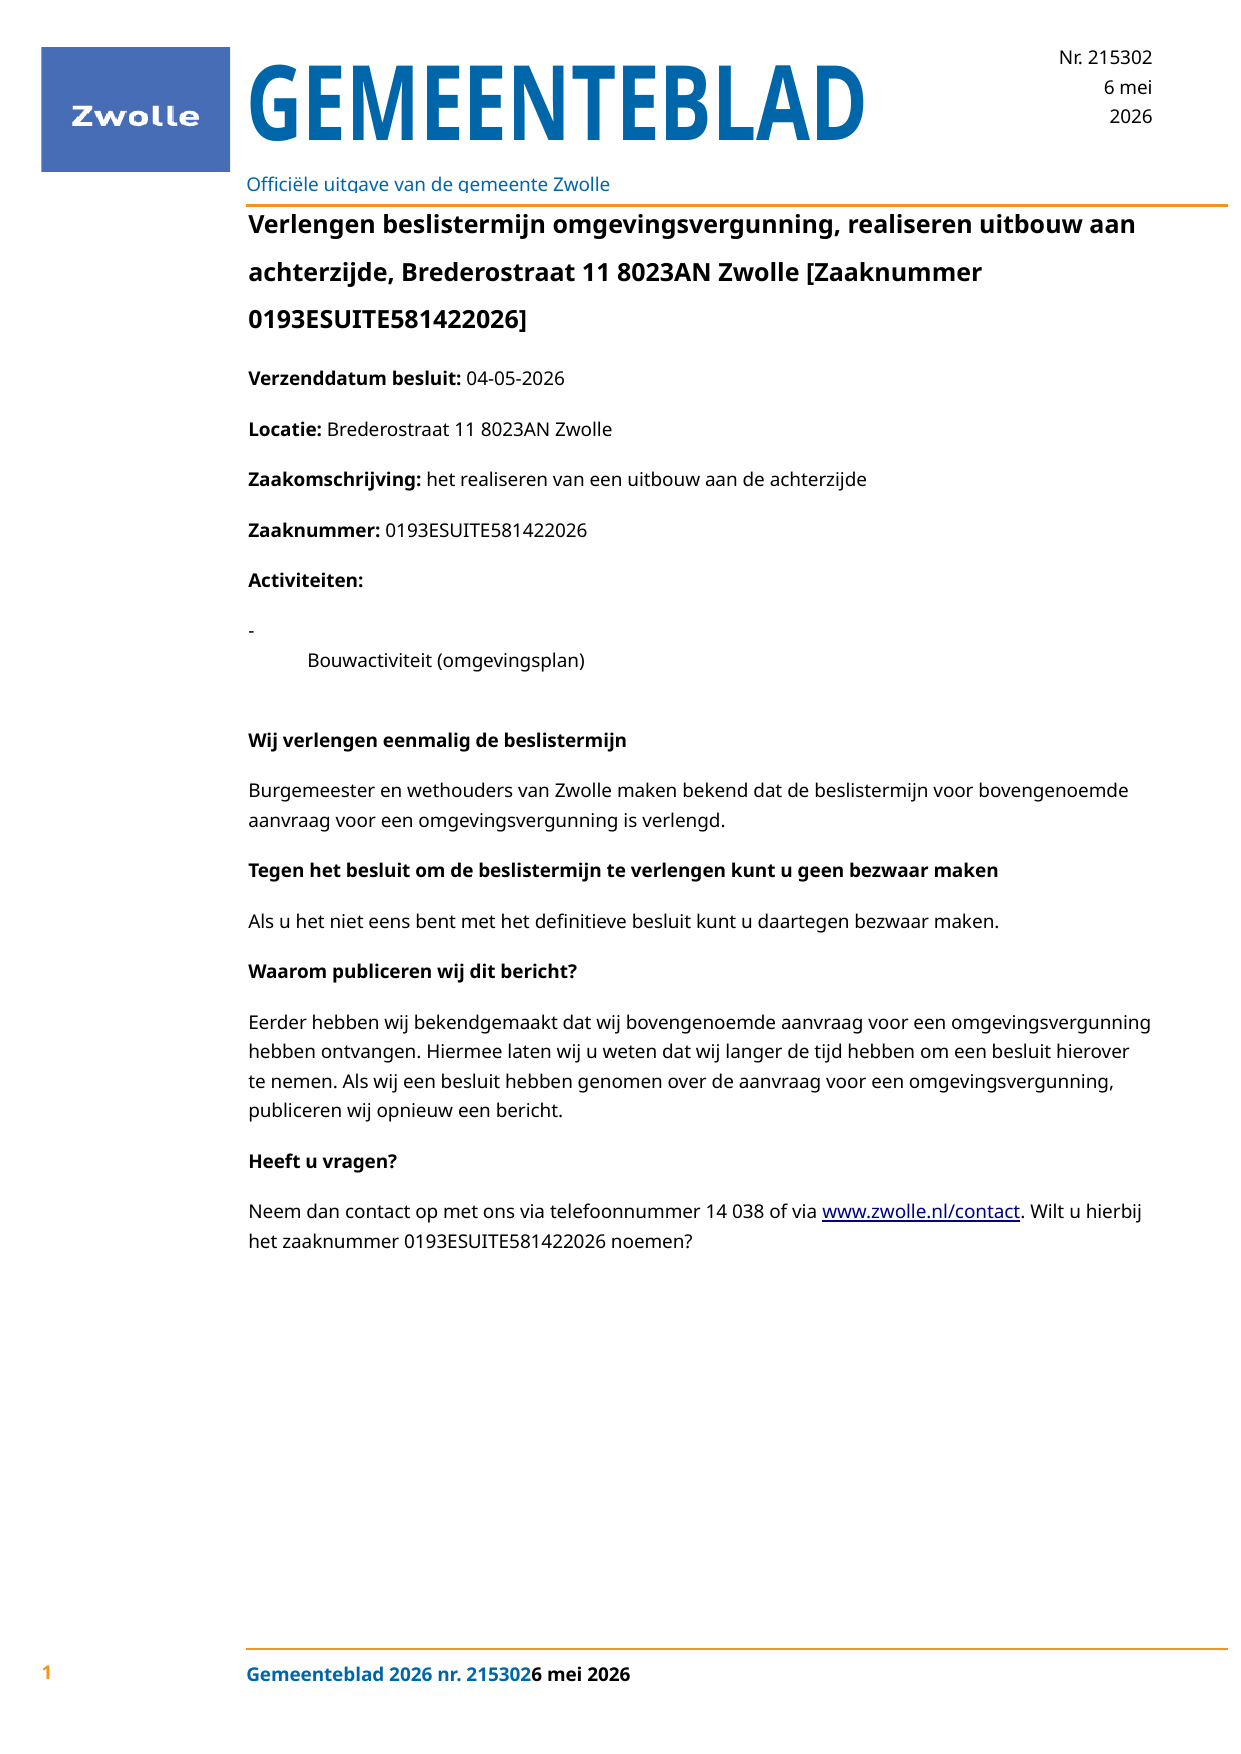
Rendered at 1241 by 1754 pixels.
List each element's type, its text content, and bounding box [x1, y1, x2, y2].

text Eerder hebben wij bekendgemaakt dat wij bovengenoemde aanvraag voor een omgevingsvergunning hebben ontvangen. Hiermee laten wij u weten dat wij langer de tijd hebben om een besluit hierover te nemen. Als wij een besluit hebben genomen over de aanvraag voor een omgevingsvergunning, publiceren wij opnieuw een bericht. [248, 1009, 1152, 1123]
text Wij verlengen eenmalig de beslistermijn [248, 727, 1152, 753]
text Zaaknummer: 0193ESUITE581422026 [248, 517, 1152, 542]
text Activiteiten: [248, 567, 1152, 593]
text Neem dan contact op met ons via telefoonnummer 14 038 of via www.zwolle.nl/contact. Wilt u hierbij het zaaknummer 0193ESUITE581422026 noemen? [248, 1198, 1152, 1254]
text Waarom publiceren wij dit bericht? [248, 958, 1152, 984]
list Bouwactiviteit (omgevingsplan) [248, 647, 1152, 673]
picture [41, 47, 231, 172]
text Verzenddatum besluit: 04-05-2026 [248, 366, 1152, 391]
text Tegen het besluit om de beslistermijn te verlengen kunt u geen bezwaar maken [248, 858, 1152, 883]
text Zaakomschrijving: het realiseren van een uitbouw aan de achterzijde [248, 466, 1152, 492]
text Locatie: Brederostraat 11 8023AN Zwolle [248, 416, 1152, 442]
text Burgemeester en wethouders van Zwolle maken bekend dat de beslistermijn voor bovengenoemde aanvraag voor een omgevingsvergunning is verlengd. [248, 778, 1152, 833]
text Als u het niet eens bent met het definitieve besluit kunt u daartegen bezwaar maken. [248, 908, 1152, 934]
text Verlengen beslistermijn omgevingsvergunning, realiseren uitbouw aan achterzijde, Brederostraat 11 8023AN Zwolle [Zaaknummer 0193ESUITE581422026] [248, 207, 1152, 336]
text Heeft u vragen? [248, 1148, 1152, 1174]
